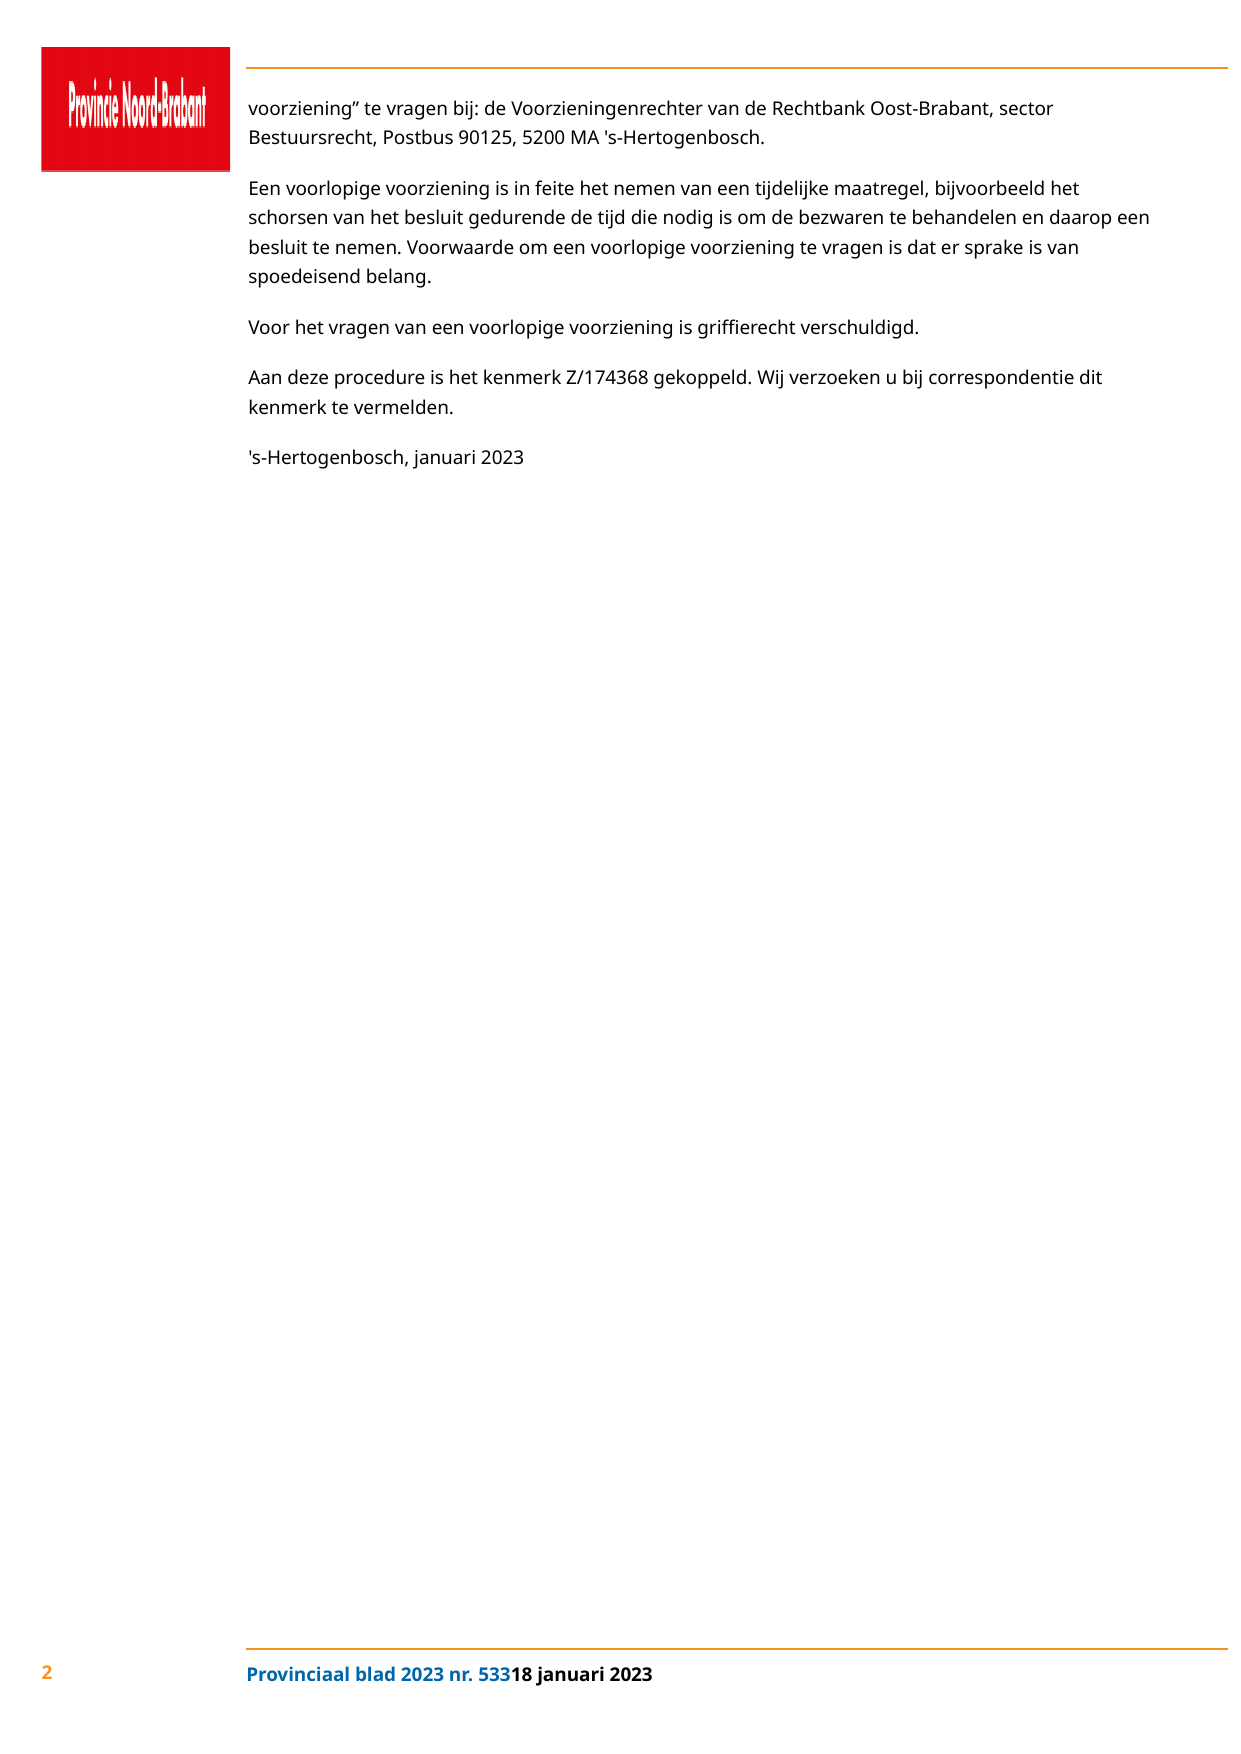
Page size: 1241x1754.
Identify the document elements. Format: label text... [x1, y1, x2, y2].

text 's-Hertogenbosch, januari 2023 [248, 444, 1152, 470]
text Een voorlopige voorziening is in feite het nemen van een tijdelijke maatregel, bijvoorbeeld het schorsen van het besluit gedurende de tijd die nodig is om de bezwaren te behandelen en daarop een besluit te nemen. Voorwaarde om een voorlopige voorziening te vragen is dat er sprake is van spoedeisend belang. [248, 175, 1152, 289]
text voorziening” te vragen bij: de Voorzieningenrechter van de Rechtbank Oost-Brabant, sector Bestuursrecht, Postbus 90125, 5200 MA 's-Hertogenbosch. [248, 95, 1152, 150]
text Aan deze procedure is het kenmerk Z/174368 gekoppeld. Wij verzoeken u bij correspondentie dit kenmerk te vermelden. [248, 364, 1152, 420]
text Voor het vragen van een voorlopige voorziening is griffierecht verschuldigd. [248, 314, 1152, 340]
picture [41, 47, 231, 172]
